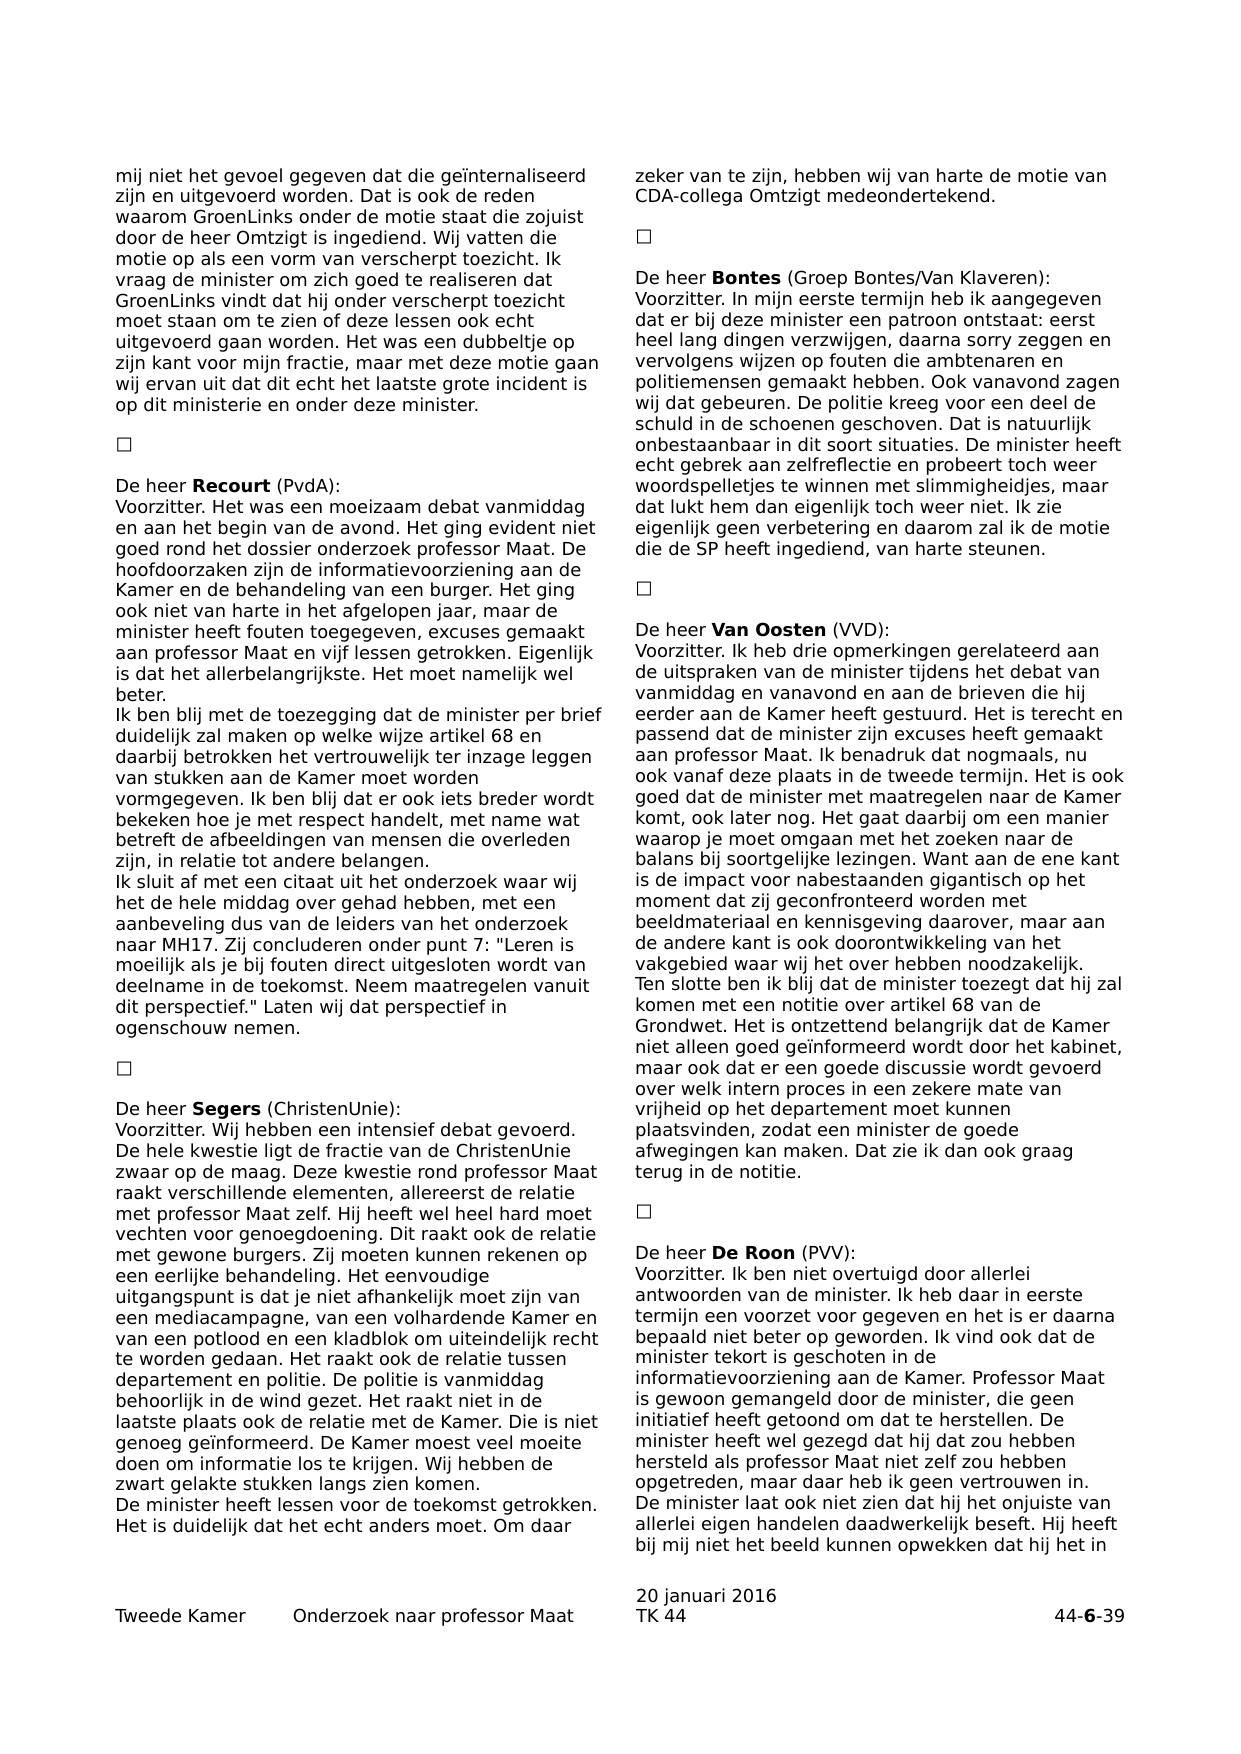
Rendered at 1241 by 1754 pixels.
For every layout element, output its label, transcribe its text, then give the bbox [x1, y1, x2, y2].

text Ik ben blij met de toezegging dat de minister per brief duidelijk zal maken op welke wijze artikel 68 en daarbij betrokken het vertrouwelijk ter inzage leggen van stukken aan de Kamer moet worden vormgegeven. Ik ben blij dat er ook iets breder wordt bekeken hoe je met respect handelt, met name wat betreft de afbeeldingen van mensen die overleden zijn, in relatie tot andere belangen. [115, 705, 605, 872]
text zeker van te zijn, hebben wij van harte de motie van CDA-collega Omtzigt medeondertekend. [635, 165, 1125, 207]
text mij niet het gevoel gegeven dat die geïnternaliseerd zijn en uitgevoerd worden. Dat is ook de reden waarom GroenLinks onder de motie staat die zojuist door de heer Omtzigt is ingediend. Wij vatten die motie op als een vorm van verscherpt toezicht. Ik vraag de minister om zich goed te realiseren dat GroenLinks vindt dat hij onder verscherpt toezicht moet staan om te zien of deze lessen ook echt uitgevoerd gaan worden. Het was een dubbeltje op zijn kant voor mijn fractie, maar met deze motie gaan wij ervan uit dat dit echt het laatste grote incident is op dit ministerie en onder deze minister. [115, 165, 605, 415]
text De minister heeft lessen voor de toekomst getrokken. Het is duidelijk dat het echt anders moet. Om daar [115, 1495, 605, 1537]
text Voorzitter. Ik heb drie opmerkingen gerelateerd aan de uitspraken van de minister tijdens het debat van vanmiddag en vanavond en aan de brieven die hij eerder aan de Kamer heeft gestuurd. Het is terecht en passend dat de minister zijn excuses heeft gemaakt aan professor Maat. Ik benadruk dat nogmaals, nu ook vanaf deze plaats in de tweede termijn. Het is ook goed dat de minister met maatregelen naar de Kamer komt, ook later nog. Het gaat daarbij om een manier waarop je moet omgaan met het zoeken naar de balans bij soortgelijke lezingen. Want aan de ene kant is de impact voor nabestaanden gigantisch op het moment dat zij geconfronteerd worden met beeldmateriaal en kennisgeving daarover, maar aan de andere kant is ook doorontwikkeling van het vakgebied waar wij het over hebben noodzakelijk. [635, 641, 1125, 974]
text De heer De Roon (PVV): [635, 1243, 1125, 1264]
text ⬜ [115, 435, 605, 456]
text Ik sluit af met een citaat uit het onderzoek waar wij het de hele middag over gehad hebben, met een aanbeveling dus van de leiders van het onderzoek naar MH17. Zij concluderen onder punt 7: "Leren is moeilijk als je bij fouten direct uitgesloten wordt van deelname in de toekomst. Neem maatregelen vanuit dit perspectief." Laten wij dat perspectief in ogenschouw nemen. [115, 872, 605, 1038]
text Voorzitter. Ik ben niet overtuigd door allerlei antwoorden van de minister. Ik heb daar in eerste termijn een voorzet voor gegeven en het is er daarna bepaald niet beter op geworden. Ik vind ook dat de minister tekort is geschoten in de informatievoorziening aan de Kamer. Professor Maat is gewoon gemangeld door de minister, die geen initiatief heeft getoond om dat te herstellen. De minister heeft wel gezegd dat hij dat zou hebben hersteld als professor Maat niet zelf zou hebben opgetreden, maar daar heb ik geen vertrouwen in. [635, 1264, 1125, 1493]
text ⬜ [115, 1058, 605, 1079]
text Voorzitter. In mijn eerste termijn heb ik aangegeven dat er bij deze minister een patroon ontstaat: eerst heel lang dingen verzwijgen, daarna sorry zeggen en vervolgens wijzen op fouten die ambtenaren en politiemensen gemaakt hebben. Ook vanavond zagen wij dat gebeuren. De politie kreeg voor een deel de schuld in de schoenen geschoven. Dat is natuurlijk onbestaanbaar in dit soort situaties. De minister heeft echt gebrek aan zelfreflectie en probeert toch weer woordspelletjes te winnen met slimmigheidjes, maar dat lukt hem dan eigenlijk toch weer niet. Ik zie eigenlijk geen verbetering en daarom zal ik de motie die de SP heeft ingediend, van harte steunen. [635, 288, 1125, 559]
text ⬜ [635, 227, 1125, 248]
text Ten slotte ben ik blij dat de minister toezegt dat hij zal komen met een notitie over artikel 68 van de Grondwet. Het is ontzettend belangrijk dat de Kamer niet alleen goed geïnformeerd wordt door het kabinet, maar ook dat er een goede discussie wordt gevoerd over welk intern proces in een zekere mate van vrijheid op het departement moet kunnen plaatsvinden, zodat een minister de goede afwegingen kan maken. Dat zie ik dan ook graag terug in de notitie. [635, 974, 1125, 1182]
text Voorzitter. Wij hebben een intensief debat gevoerd. De hele kwestie ligt de fractie van de ChristenUnie zwaar op de maag. Deze kwestie rond professor Maat raakt verschillende elementen, allereerst de relatie met professor Maat zelf. Hij heeft wel heel hard moet vechten voor genoegdoening. Dit raakt ook de relatie met gewone burgers. Zij moeten kunnen rekenen op een eerlijke behandeling. Het eenvoudige uitgangspunt is dat je niet afhankelijk moet zijn van een mediacampagne, van een volhardende Kamer en van een potlood en een kladblok om uiteindelijk recht te worden gedaan. Het raakt ook de relatie tussen departement en politie. De politie is vanmiddag behoorlijk in de wind gezet. Het raakt niet in de laatste plaats ook de relatie met de Kamer. Die is niet genoeg geïnformeerd. De Kamer moest veel moeite doen om informatie los te krijgen. Wij hebben de zwart gelakte stukken langs zien komen. [115, 1120, 605, 1495]
text De heer Recourt (PvdA): [115, 476, 605, 497]
text ⬜ [635, 579, 1125, 600]
text De minister laat ook niet zien dat hij het onjuiste van allerlei eigen handelen daadwerkelijk beseft. Hij heeft bij mij niet het beeld kunnen opwekken dat hij het in [635, 1493, 1125, 1556]
text De heer Van Oosten (VVD): [635, 620, 1125, 641]
text De heer Bontes (Groep Bontes/Van Klaveren): [635, 268, 1125, 288]
text Voorzitter. Het was een moeizaam debat vanmiddag en aan het begin van de avond. Het ging evident niet goed rond het dossier onderzoek professor Maat. De hoofdoorzaken zijn de informatievoorziening aan de Kamer en de behandeling van een burger. Het ging ook niet van harte in het afgelopen jaar, maar de minister heeft fouten toegegeven, excuses gemaakt aan professor Maat en vijf lessen getrokken. Eigenlijk is dat het allerbelangrijkste. Het moet namelijk wel beter. [115, 497, 605, 705]
text ⬜ [635, 1202, 1125, 1223]
text De heer Segers (ChristenUnie): [115, 1099, 605, 1120]
